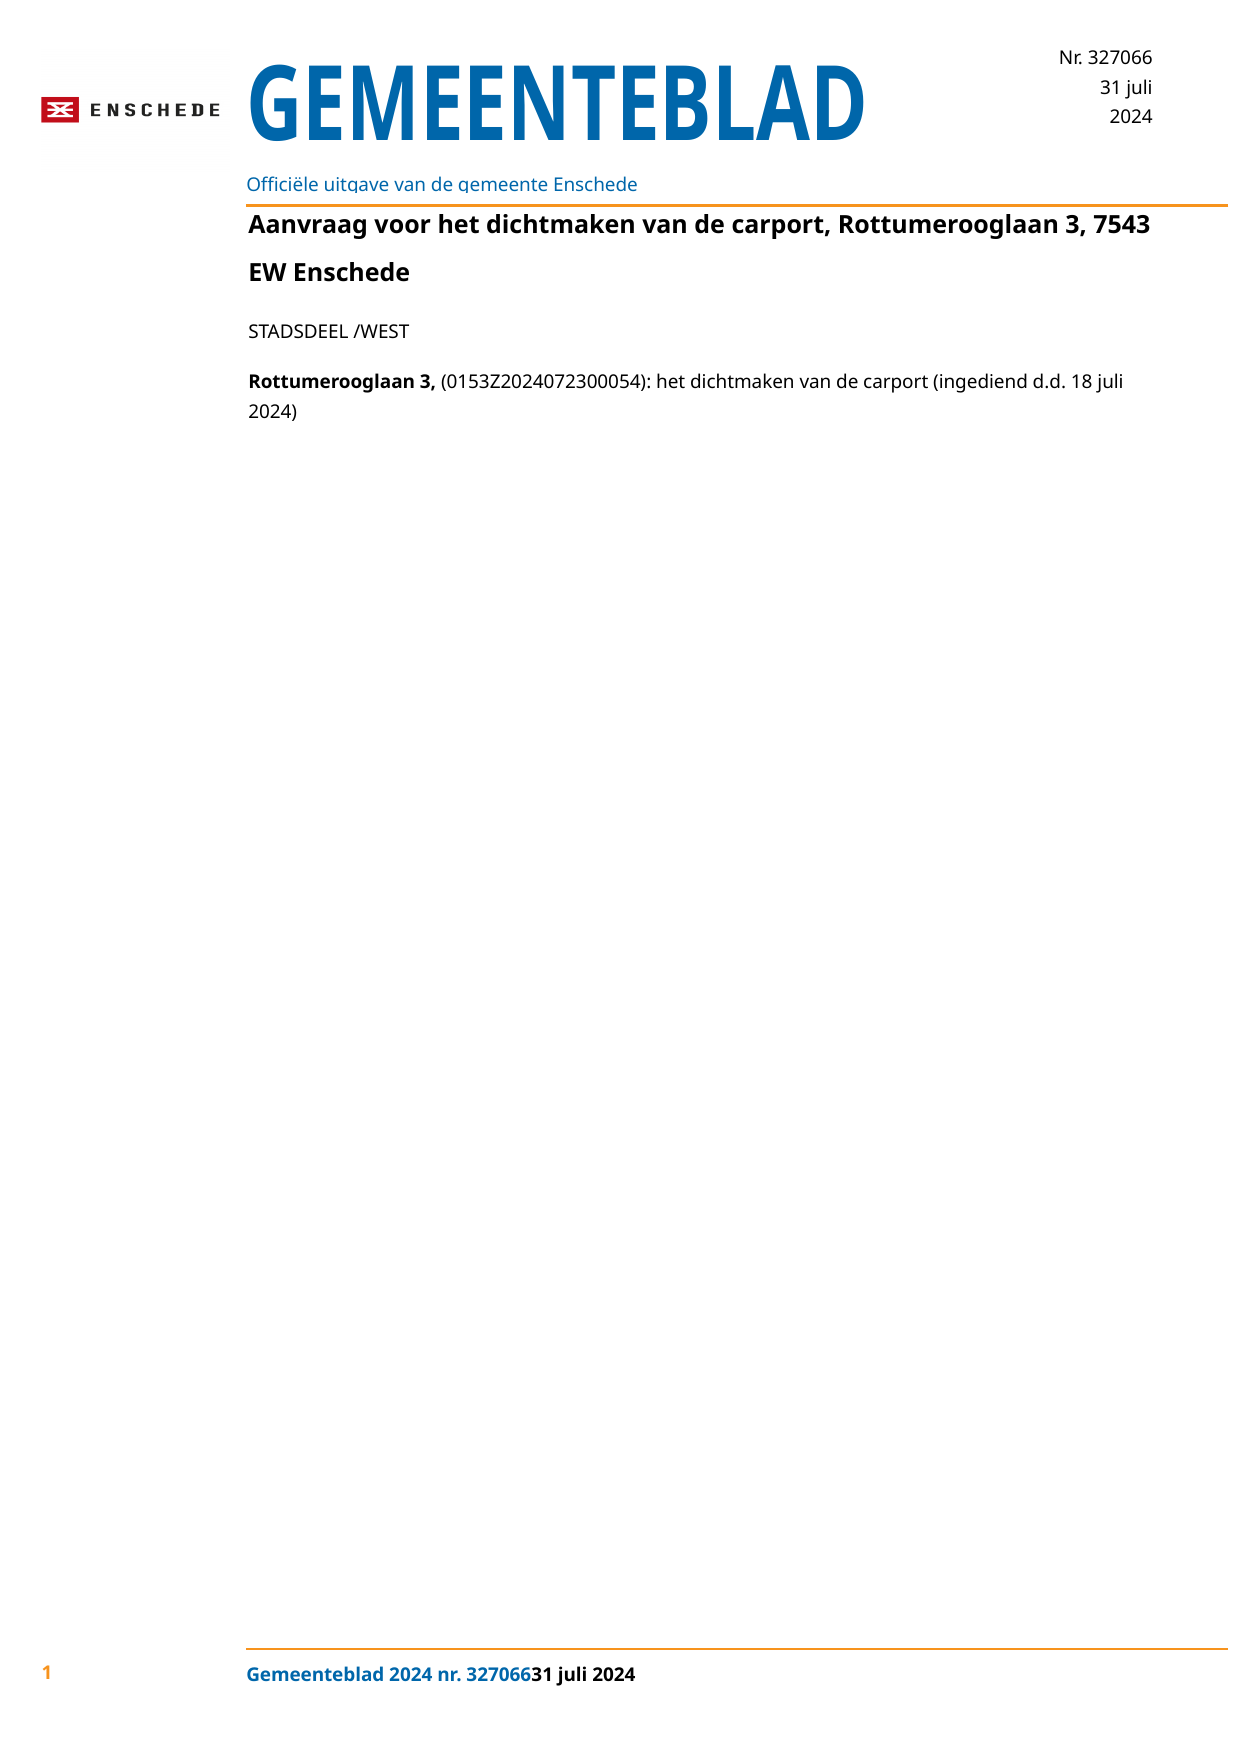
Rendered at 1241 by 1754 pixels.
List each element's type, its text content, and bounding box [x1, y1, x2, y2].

text STADSDEEL /WEST [248, 318, 1152, 344]
text Rottumerooglaan 3, (0153Z2024072300054): het dichtmaken van de carport (ingediend d.d. 18 juli 2024) [248, 368, 1152, 424]
picture [41, 47, 231, 172]
text Aanvraag voor het dichtmaken van de carport, Rottumerooglaan 3, 7543 EW Enschede [248, 207, 1152, 288]
